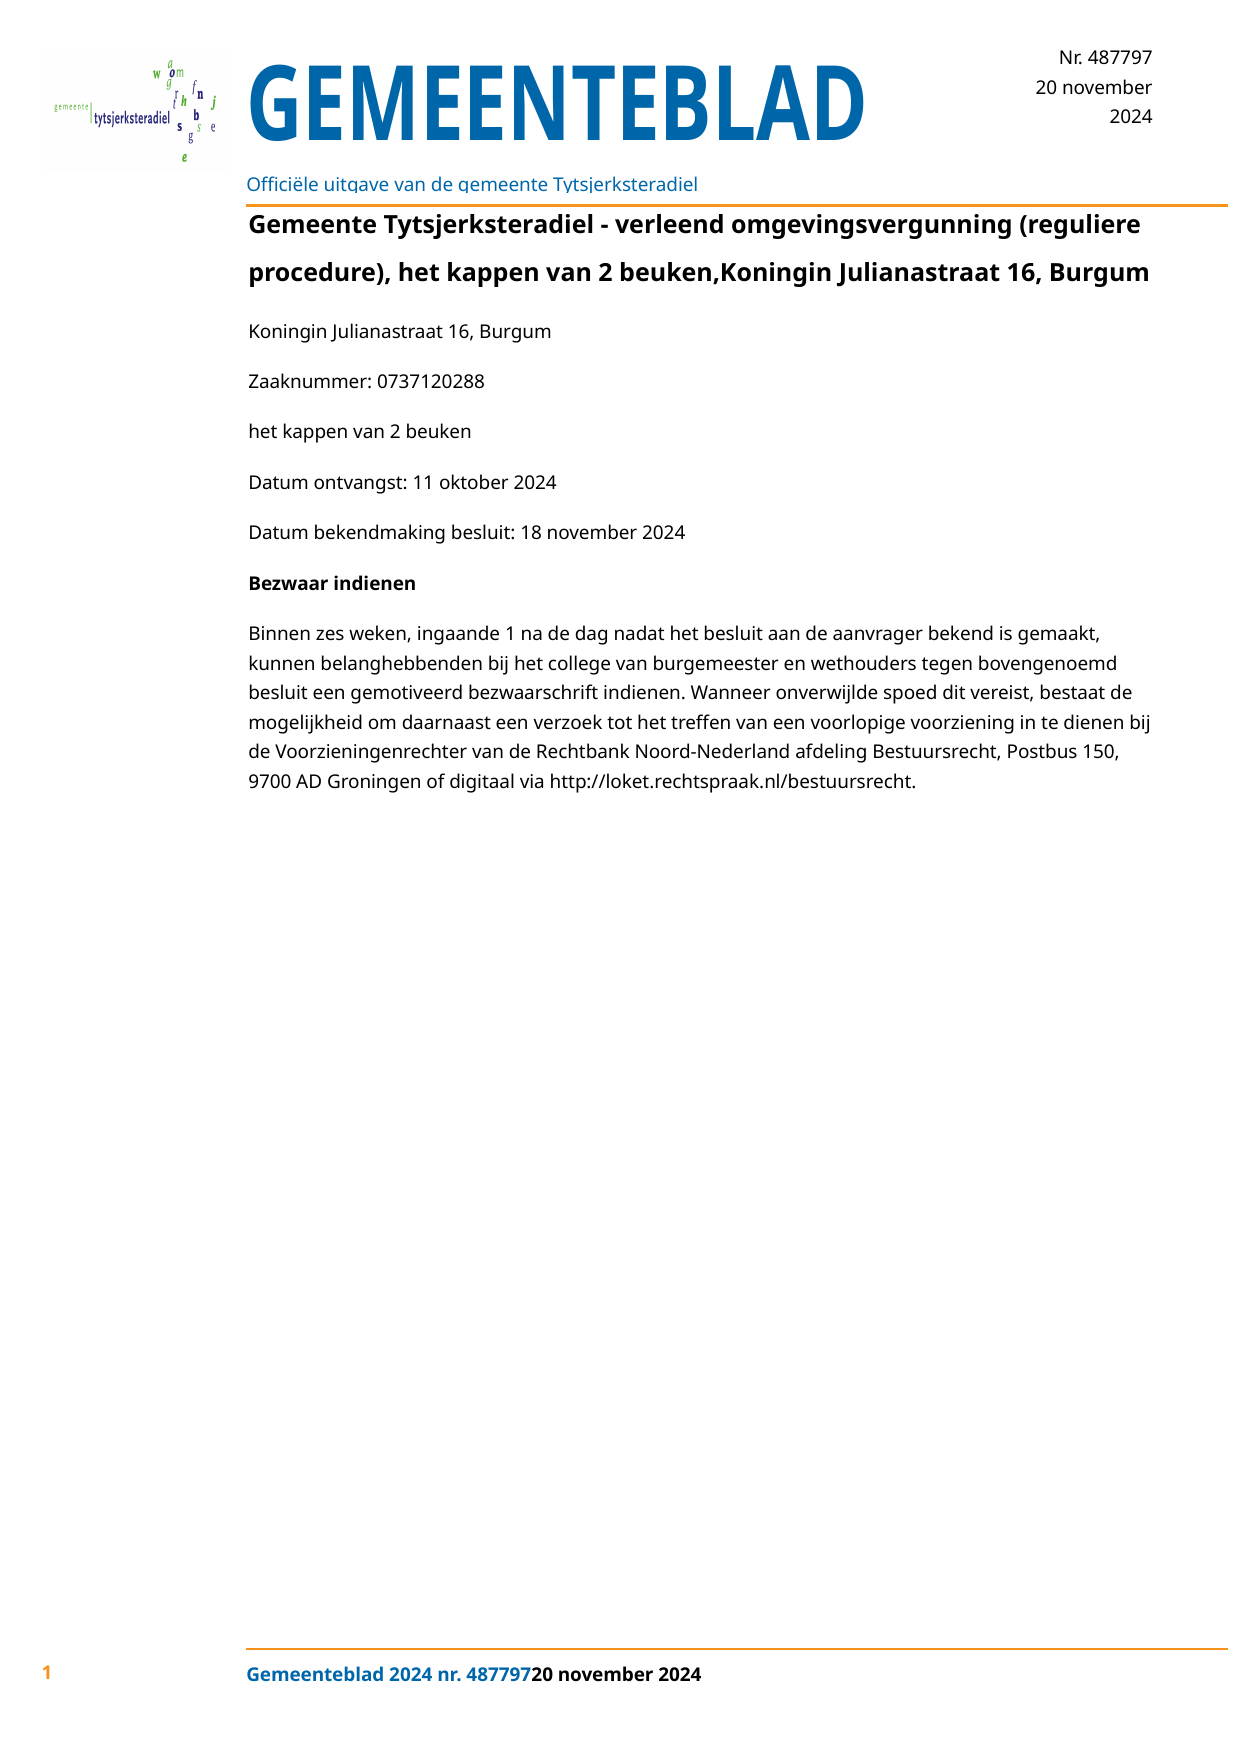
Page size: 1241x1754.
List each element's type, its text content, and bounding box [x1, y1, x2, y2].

text Zaaknummer: 0737120288 [248, 368, 1152, 394]
text het kappen van 2 beuken [248, 419, 1152, 444]
text Bezwaar indienen [248, 570, 1152, 596]
text Gemeente Tytsjerksteradiel - verleend omgevingsvergunning (reguliere procedure), het kappen van 2 beuken,Koningin Julianastraat 16, Burgum [248, 207, 1152, 288]
picture [41, 47, 231, 172]
text Datum ontvangst: 11 oktober 2024 [248, 469, 1152, 495]
text Koningin Julianastraat 16, Burgum [248, 318, 1152, 344]
text Binnen zes weken, ingaande 1 na de dag nadat het besluit aan de aanvrager bekend is gemaakt, kunnen belanghebbenden bij het college van burgemeester en wethouders tegen bovengenoemd besluit een gemotiveerd bezwaarschrift indienen. Wanneer onverwijlde spoed dit vereist, bestaat de mogelijkheid om daarnaast een verzoek tot het treffen van een voorlopige voorziening in te dienen bij de Voorzieningenrechter van de Rechtbank Noord-Nederland afdeling Bestuursrecht, Postbus 150, 9700 AD Groningen of digitaal via http://loket.rechtspraak.nl/bestuursrecht. [248, 620, 1152, 794]
text Datum bekendmaking besluit: 18 november 2024 [248, 519, 1152, 545]
